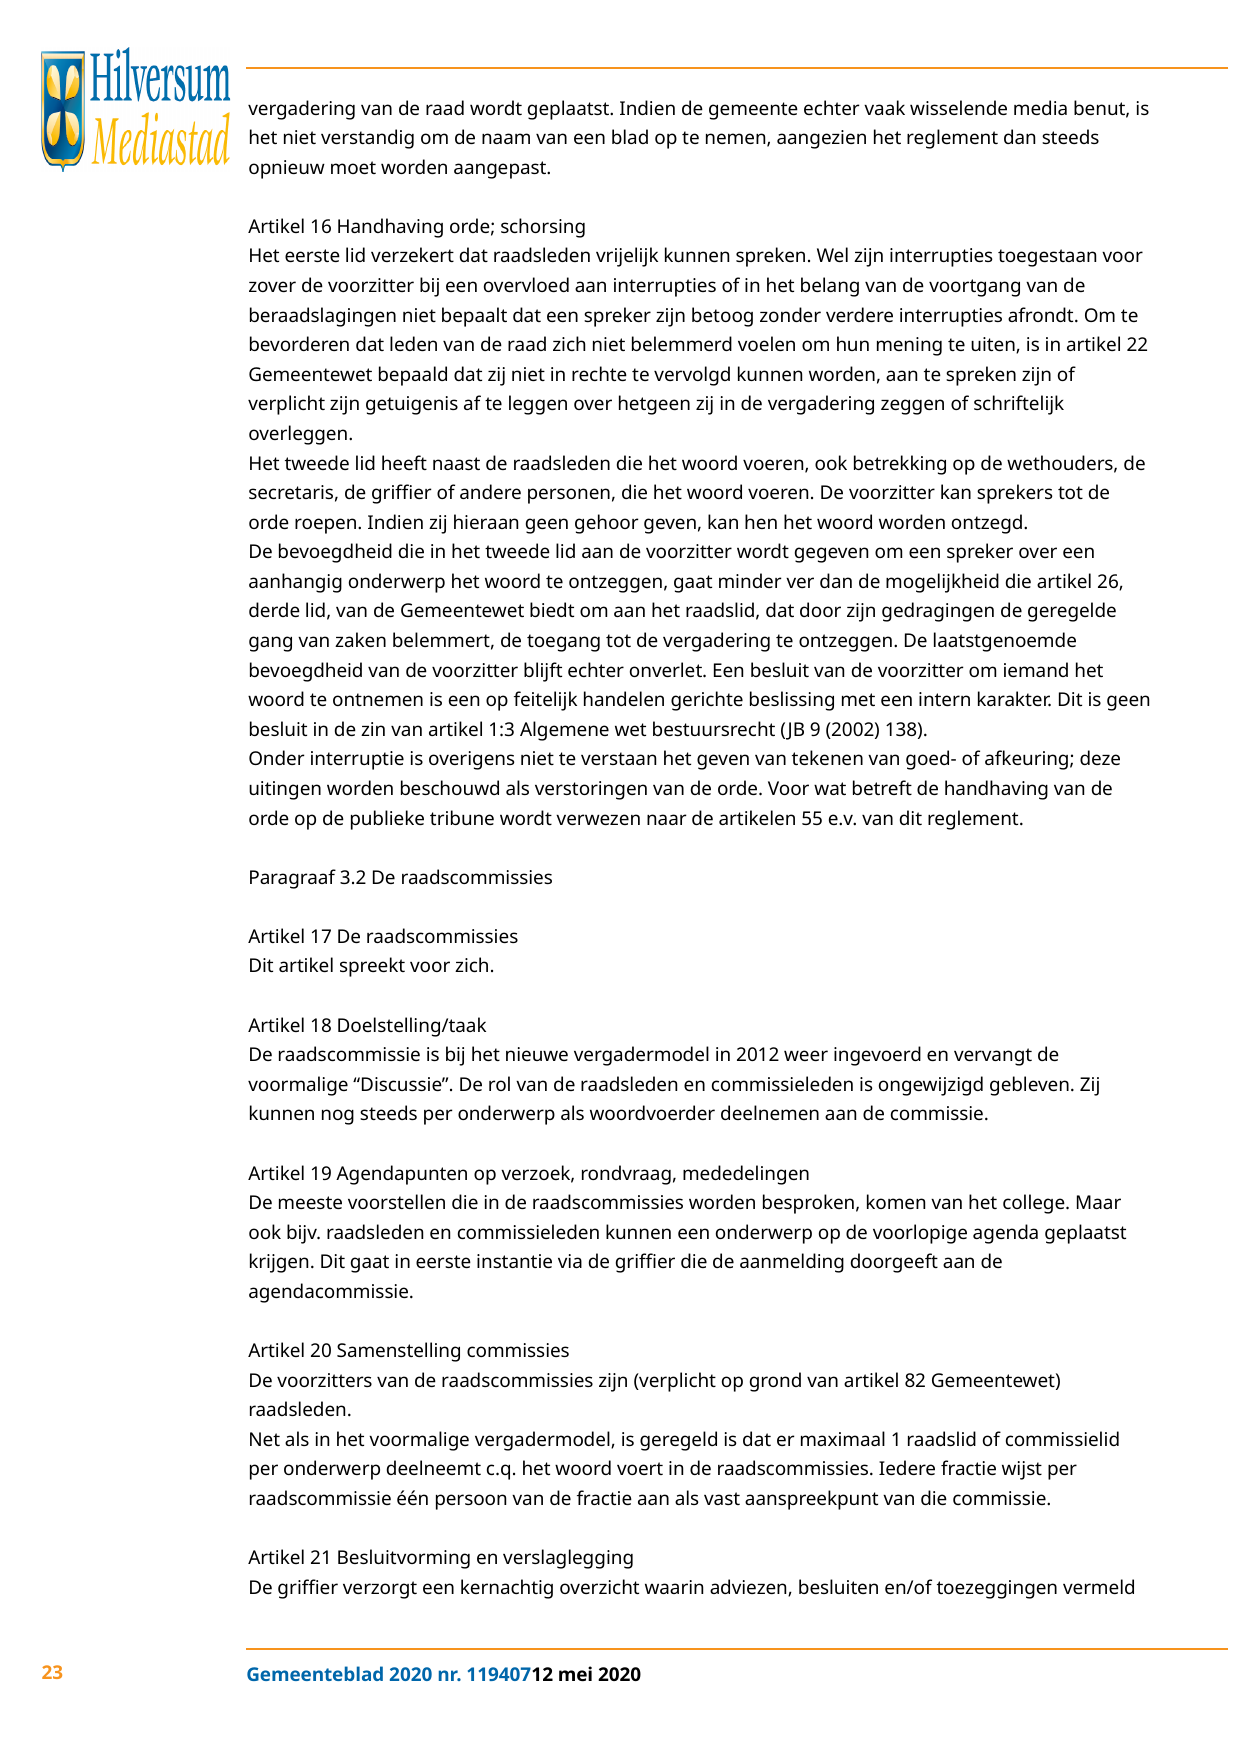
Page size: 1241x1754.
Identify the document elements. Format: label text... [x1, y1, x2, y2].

text De raadscommissie is bij het nieuwe vergadermodel in 2012 weer ingevoerd en vervangt de voormalige “Discussie”. De rol van de raadsleden en commissieleden is ongewijzigd gebleven. Zij kunnen nog steeds per onderwerp als woordvoerder deelnemen aan de commissie. [248, 1041, 1152, 1126]
picture [41, 47, 231, 172]
text De meeste voorstellen die in de raadscommissies worden besproken, komen van het college. Maar ook bijv. raadsleden en commissieleden kunnen een onderwerp op de voorlopige agenda geplaatst krijgen. Dit gaat in eerste instantie via de griffier die de aanmelding doorgeeft aan de agendacommissie. [248, 1189, 1152, 1304]
text Artikel 17 De raadscommissies [248, 923, 1152, 949]
text De voorzitters van de raadscommissies zijn (verplicht op grond van artikel 82 Gemeentewet) raadsleden. [248, 1367, 1152, 1422]
text De bevoegdheid die in het tweede lid aan de voorzitter wordt gegeven om een spreker over een aanhangig onderwerp het woord te ontzeggen, gaat minder ver dan de mogelijkheid die artikel 26, derde lid, van de Gemeentewet biedt om aan het raadslid, dat door zijn gedragingen de geregelde gang van zaken belemmert, de toegang tot de vergadering te ontzeggen. De laatstgenoemde bevoegdheid van de voorzitter blijft echter onverlet. Een besluit van de voorzitter om iemand het woord te ontnemen is een op feitelijk handelen gerichte beslissing met een intern karakter. Dit is geen besluit in de zin van artikel 1:3 Algemene wet bestuursrecht (JB 9 (2002) 138). [248, 538, 1152, 742]
text Net als in het voormalige vergadermodel, is geregeld is dat er maximaal 1 raadslid of commissielid per onderwerp deelneemt c.q. het woord voert in de raadscommissies. Iedere fractie wijst per raadscommissie één persoon van de fractie aan als vast aanspreekpunt van die commissie. [248, 1426, 1152, 1511]
text Artikel 20 Samenstelling commissies [248, 1337, 1152, 1363]
text Onder interruptie is overigens niet te verstaan het geven van tekenen van goed- of afkeuring; deze uitingen worden beschouwd als verstoringen van de orde. Voor wat betreft de handhaving van de orde op de publieke tribune wordt verwezen naar de artikelen 55 e.v. van dit reglement. [248, 746, 1152, 831]
text Het eerste lid verzekert dat raadsleden vrijelijk kunnen spreken. Wel zijn interrupties toegestaan voor zover de voorzitter bij een overvloed aan interrupties of in het belang van de voortgang van de beraadslagingen niet bepaalt dat een spreker zijn betoog zonder verdere interrupties afrondt. Om te bevorderen dat leden van de raad zich niet belemmerd voelen om hun mening te uiten, is in artikel 22 Gemeentewet bepaald dat zij niet in rechte te vervolgd kunnen worden, aan te spreken zijn of verplicht zijn getuigenis af te leggen over hetgeen zij in de vergadering zeggen of schriftelijk overleggen. [248, 243, 1152, 446]
text Het tweede lid heeft naast de raadsleden die het woord voeren, ook betrekking op de wethouders, de secretaris, de griffier of andere personen, die het woord voeren. De voorzitter kan sprekers tot de orde roepen. Indien zij hieraan geen gehoor geven, kan hen het woord worden ontzegd. [248, 450, 1152, 535]
text Paragraaf 3.2 De raadscommissies [248, 864, 1152, 890]
text Dit artikel spreekt voor zich. [248, 953, 1152, 978]
text Artikel 18 Doelstelling/taak [248, 1012, 1152, 1038]
text Artikel 21 Besluitvorming en verslaglegging [248, 1544, 1152, 1570]
text Artikel 16 Handhaving orde; schorsing [248, 213, 1152, 239]
text Artikel 19 Agendapunten op verzoek, rondvraag, mededelingen [248, 1160, 1152, 1186]
text De griffier verzorgt een kernachtig overzicht waarin adviezen, besluiten en/of toezeggingen vermeld [248, 1574, 1152, 1600]
text vergadering van de raad wordt geplaatst. Indien de gemeente echter vaak wisselende media benut, is het niet verstandig om de naam van een blad op te nemen, aangezien het reglement dan steeds opnieuw moet worden aangepast. [248, 95, 1152, 180]
